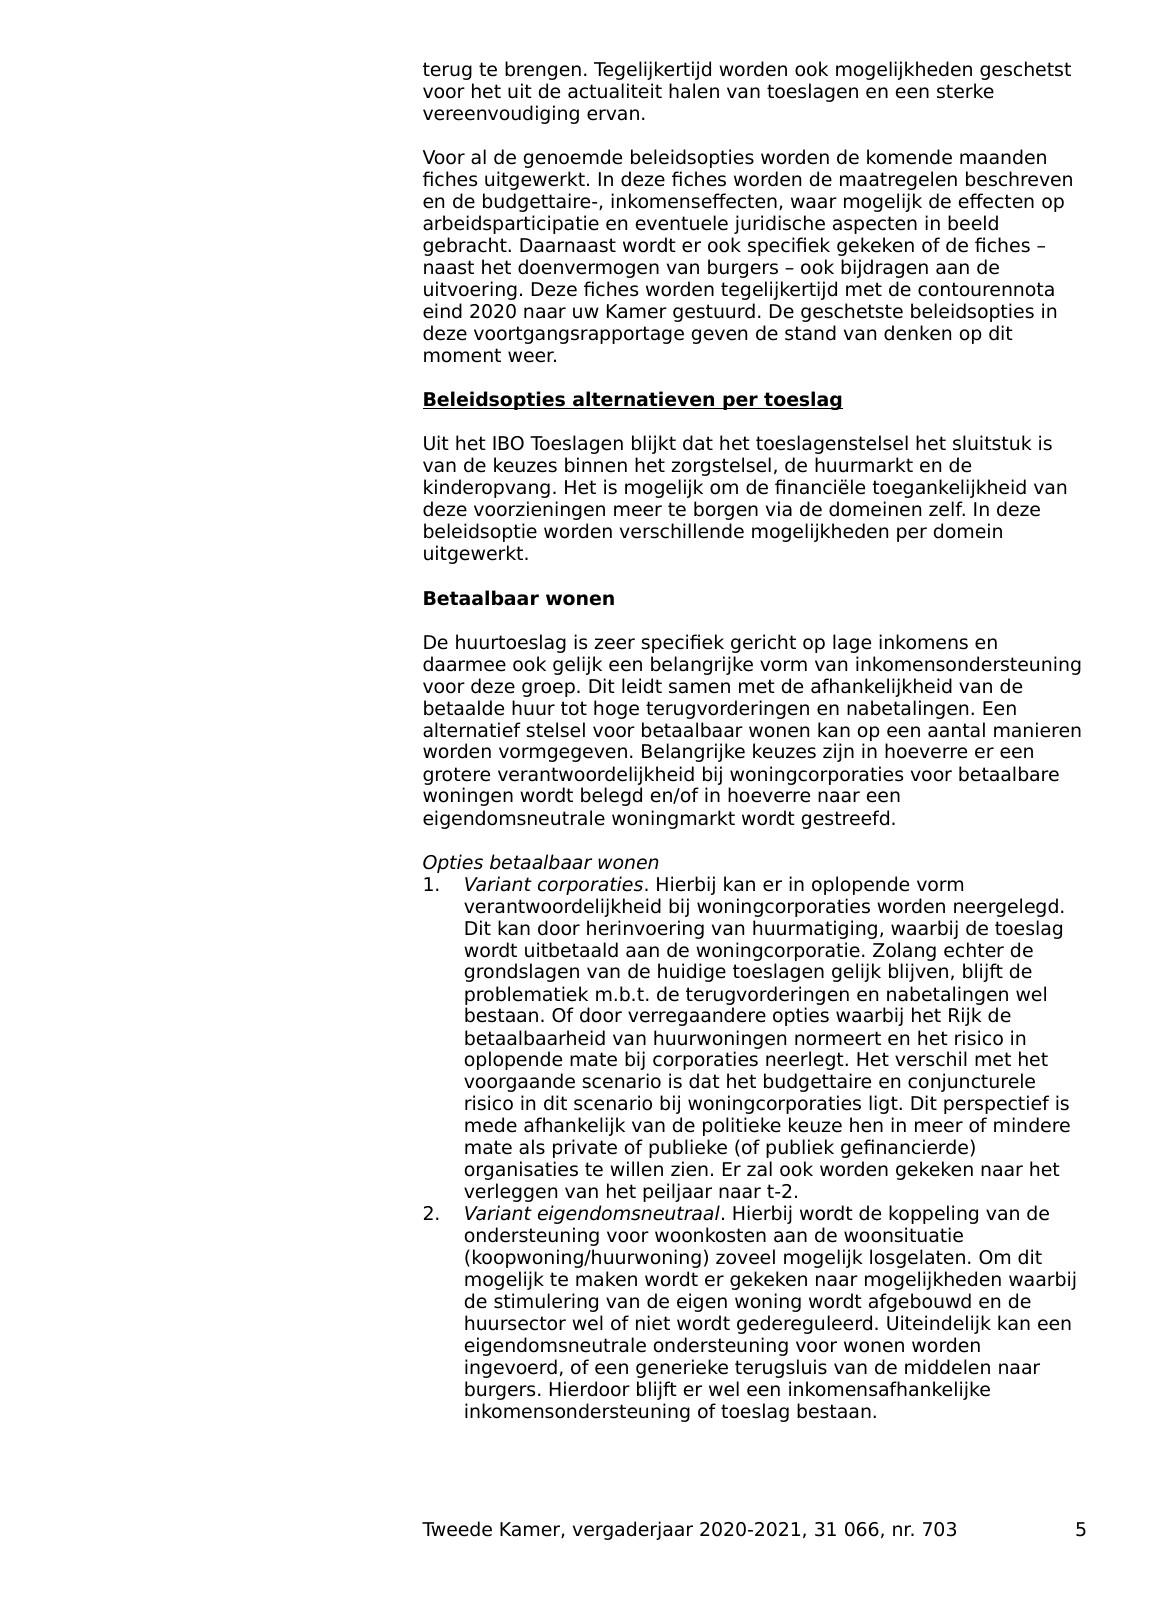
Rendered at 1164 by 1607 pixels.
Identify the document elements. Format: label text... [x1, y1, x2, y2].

subtitle Opties betaalbaar wonen [422, 852, 1087, 873]
subtitle Beleidsopties alternatieven per toeslag [422, 389, 1087, 411]
text Voor al de genoemde beleidsopties worden de komende maanden fiches uitgewerkt. In deze fiches worden de maatregelen beschreven en de budgettaire-, inkomenseffecten, waar mogelijk de effecten op arbeidsparticipatie en eventuele juridische aspecten in beeld gebracht. Daarnaast wordt er ook specifiek gekeken of de fiches – naast het doenvermogen van burgers – ook bijdragen aan de uitvoering. Deze fiches worden tegelijkertijd met de contourennota eind 2020 naar uw Kamer gestuurd. De geschetste beleidsopties in deze voortgangsrapportage geven de stand van denken op dit moment weer. [422, 147, 1087, 367]
text De huurtoeslag is zeer specifiek gericht op lage inkomens en daarmee ook gelijk een belangrijke vorm van inkomensondersteuning voor deze groep. Dit leidt samen met de afhankelijkheid van de betaalde huur tot hoge terugvorderingen en nabetalingen. Een alternatief stelsel voor betaalbaar wonen kan op een aantal manieren worden vormgegeven. Belangrijke keuzes zijn in hoeverre er een grotere verantwoordelijkheid bij woningcorporaties voor betaalbare woningen wordt belegd en/of in hoeverre naar een eigendomsneutrale woningmarkt wordt gestreefd. [422, 632, 1087, 829]
text terug te brengen. Tegelijkertijd worden ook mogelijkheden geschetst voor het uit de actualiteit halen van toeslagen en een sterke vereenvoudiging ervan. [422, 59, 1087, 125]
subtitle Betaalbaar wonen [422, 587, 1087, 609]
text Uit het IBO Toeslagen blijkt dat het toeslagenstelsel het sluitstuk is van de keuzes binnen het zorgstelsel, de huurmarkt en de kinderopvang. Het is mogelijk om de financiële toegankelijkheid van deze voorzieningen meer te borgen via de domeinen zelf. In deze beleidsoptie worden verschillende mogelijkheden per domein uitgewerkt. [422, 433, 1087, 565]
text 2. Variant eigendomsneutraal. Hierbij wordt de koppeling van de ondersteuning voor woonkosten aan de woonsituatie (koopwoning/huurwoning) zoveel mogelijk losgelaten. Om dit mogelijk te maken wordt er gekeken naar mogelijkheden waarbij de stimulering van de eigen woning wordt afgebouwd en de huursector wel of niet wordt gedereguleerd. Uiteindelijk kan een eigendomsneutrale ondersteuning voor wonen worden ingevoerd, of een generieke terugsluis van de middelen naar burgers. Hierdoor blijft er wel een inkomensafhankelijke inkomensondersteuning of toeslag bestaan. [422, 1203, 1087, 1423]
text 1. Variant corporaties. Hierbij kan er in oplopende vorm verantwoordelijkheid bij woningcorporaties worden neergelegd. Dit kan door herinvoering van huurmatiging, waarbij de toeslag wordt uitbetaald aan de woningcorporatie. Zolang echter de grondslagen van de huidige toeslagen gelijk blijven, blijft de problematiek m.b.t. de terugvorderingen en nabetalingen wel bestaan. Of door verregaandere opties waarbij het Rijk de betaalbaarheid van huurwoningen normeert en het risico in oplopende mate bij corporaties neerlegt. Het verschil met het voorgaande scenario is dat het budgettaire en conjuncturele risico in dit scenario bij woningcorporaties ligt. Dit perspectief is mede afhankelijk van de politieke keuze hen in meer of mindere mate als private of publieke (of publiek gefinancierde) organisaties te willen zien. Er zal ook worden gekeken naar het verleggen van het peiljaar naar t-2. [422, 873, 1087, 1203]
